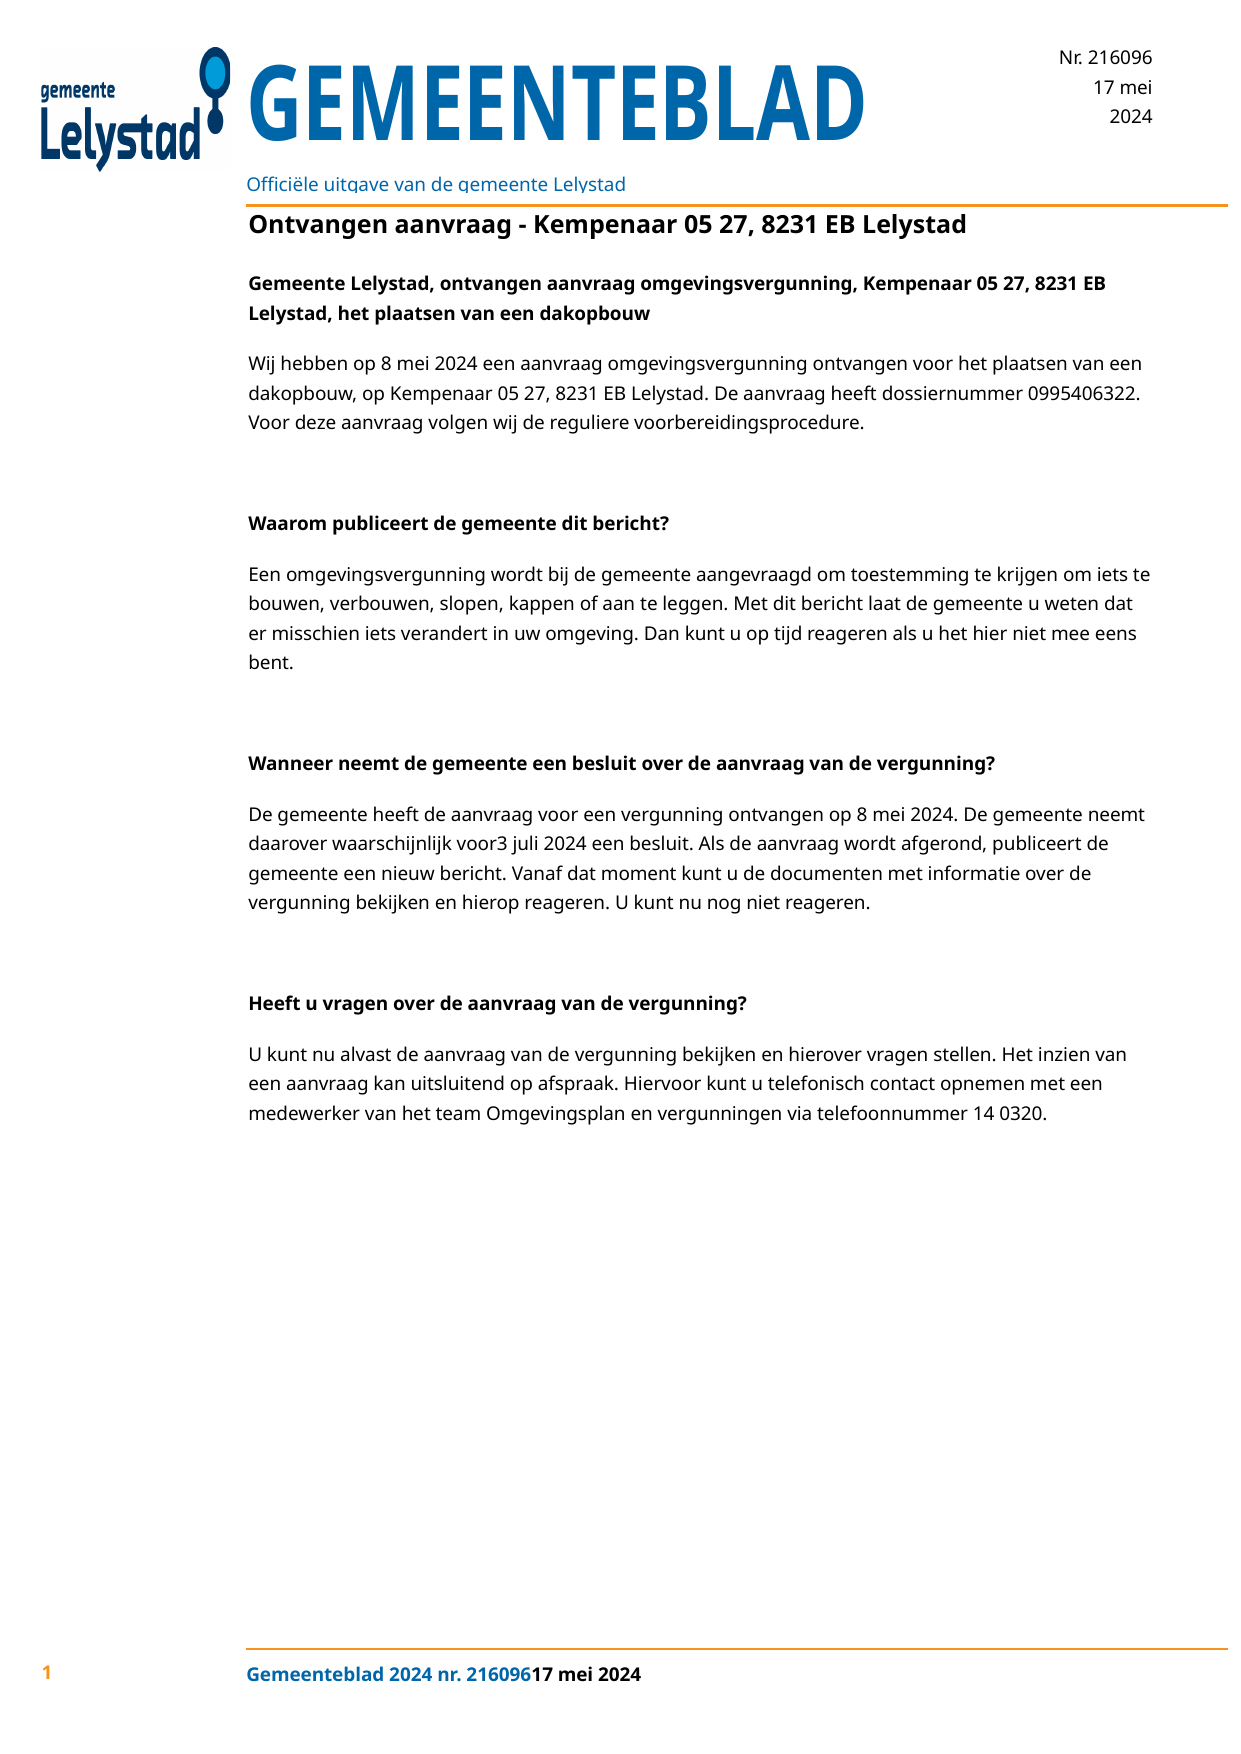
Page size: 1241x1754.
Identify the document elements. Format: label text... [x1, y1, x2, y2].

text Heeft u vragen over de aanvraag van de vergunning? [248, 990, 1152, 1016]
picture [41, 47, 231, 172]
text Gemeente Lelystad, ontvangen aanvraag omgevingsvergunning, Kempenaar 05 27, 8231 EB Lelystad, het plaatsen van een dakopbouw [248, 270, 1152, 326]
text De gemeente heeft de aanvraag voor een vergunning ontvangen op 8 mei 2024. De gemeente neemt daarover waarschijnlijk voor3 juli 2024 een besluit. Als de aanvraag wordt afgerond, publiceert de gemeente een nieuw bericht. Vanaf dat moment kunt u de documenten met informatie over de vergunning bekijken en hierop reageren. U kunt nu nog niet reageren. [248, 801, 1152, 915]
text Een omgevingsvergunning wordt bij de gemeente aangevraagd om toestemming te krijgen om iets te bouwen, verbouwen, slopen, kappen of aan te leggen. Met dit bericht laat de gemeente u weten dat er misschien iets verandert in uw omgeving. Dan kunt u op tijd reageren als u het hier niet mee eens bent. [248, 561, 1152, 675]
text Ontvangen aanvraag - Kempenaar 05 27, 8231 EB Lelystad [248, 207, 1152, 241]
text Wanneer neemt de gemeente een besluit over de aanvraag van de vergunning? [248, 750, 1152, 776]
text Wij hebben op 8 mei 2024 een aanvraag omgevingsvergunning ontvangen voor het plaatsen van een dakopbouw, op Kempenaar 05 27, 8231 EB Lelystad. De aanvraag heeft dossiernummer 0995406322. Voor deze aanvraag volgen wij de reguliere voorbereidingsprocedure. [248, 350, 1152, 435]
text U kunt nu alvast de aanvraag van de vergunning bekijken en hierover vragen stellen. Het inzien van een aanvraag kan uitsluitend op afspraak. Hiervoor kunt u telefonisch contact opnemen met een medewerker van het team Omgevingsplan en vergunningen via telefoonnummer 14 0320. [248, 1041, 1152, 1126]
text Waarom publiceert de gemeente dit bericht? [248, 510, 1152, 536]
